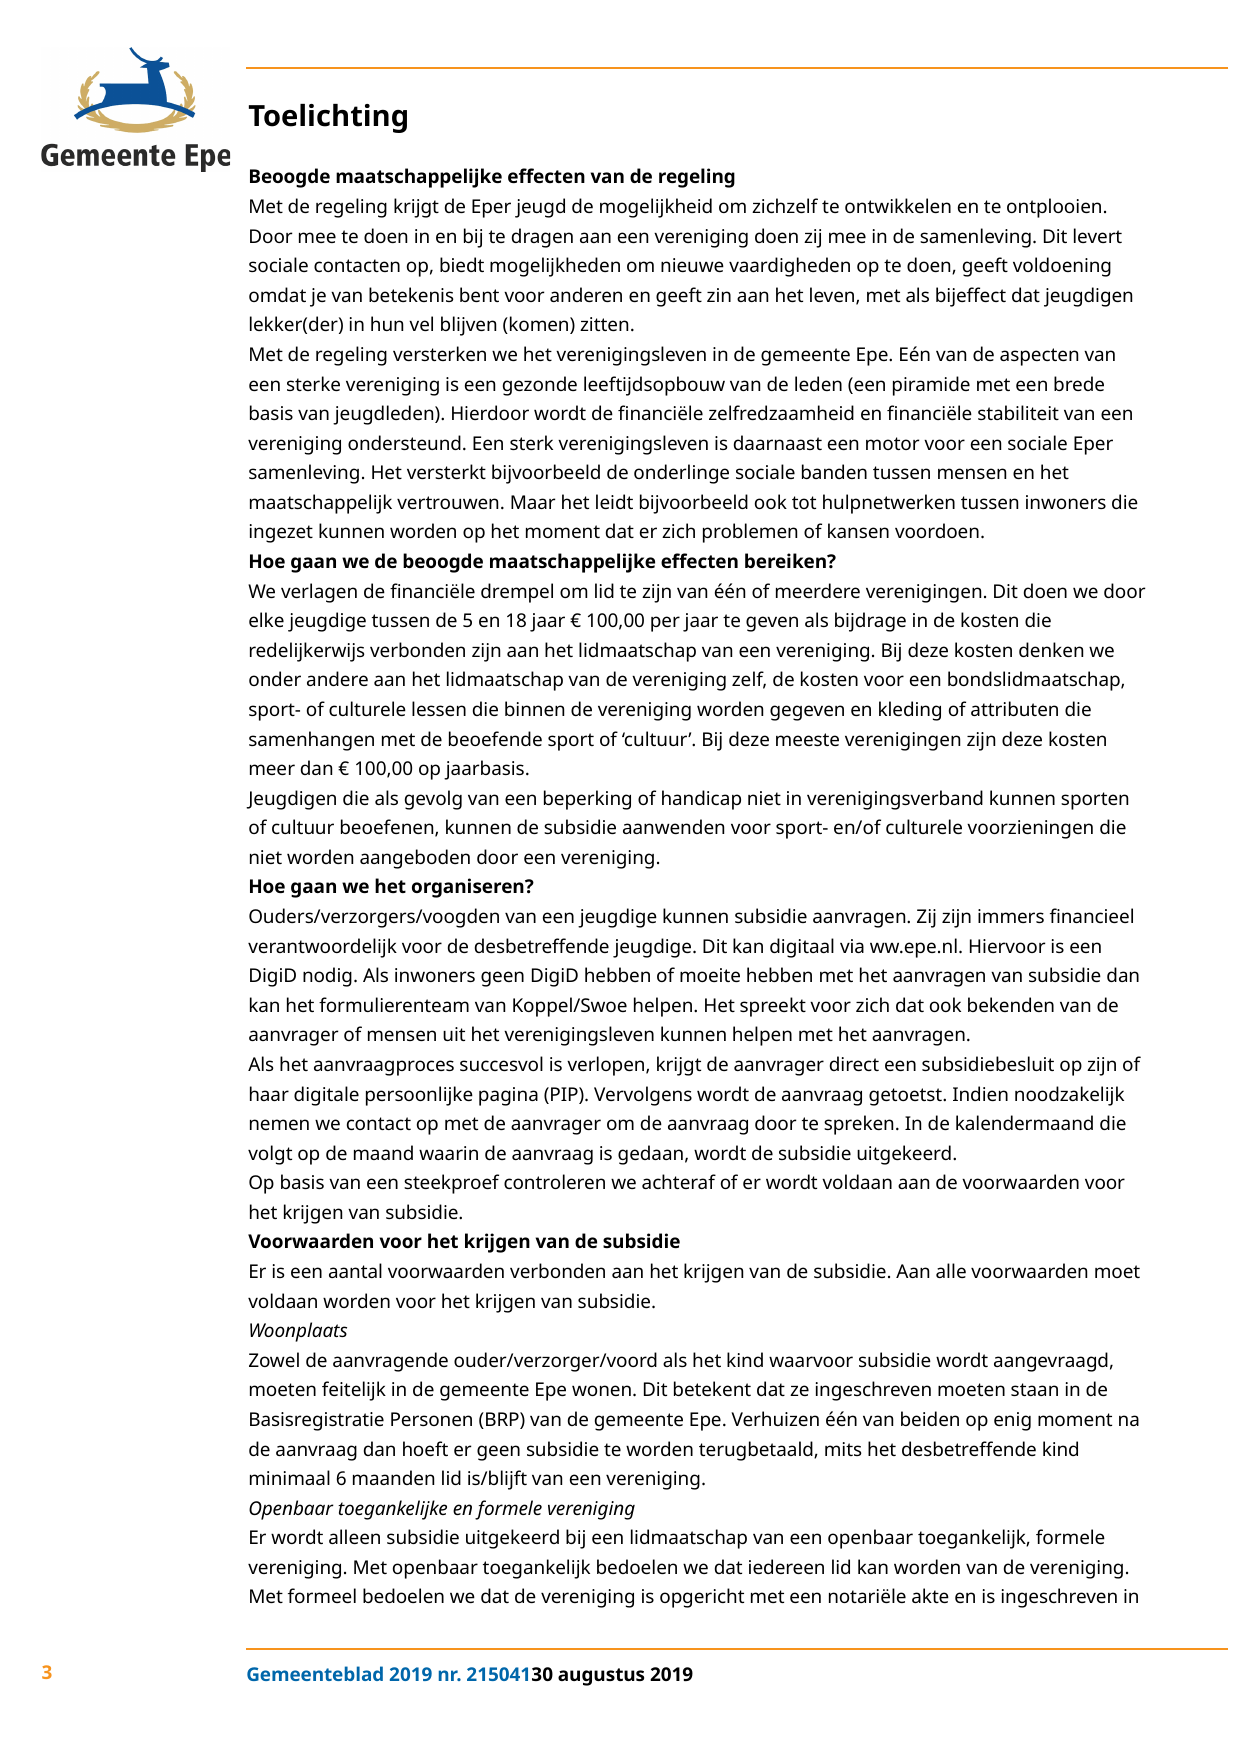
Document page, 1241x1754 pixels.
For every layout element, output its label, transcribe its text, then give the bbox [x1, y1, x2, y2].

text Hoe gaan we de beoogde maatschappelijke effecten bereiken? [248, 548, 1152, 574]
text Openbaar toegankelijke en formele vereniging [248, 1495, 1152, 1521]
text Er wordt alleen subsidie uitgekeerd bij een lidmaatschap van een openbaar toegankelijk, formele vereniging. Met openbaar toegankelijk bedoelen we dat iedereen lid kan worden van de vereniging. Met formeel bedoelen we dat de vereniging is opgericht met een notariële akte en is ingeschreven in [248, 1524, 1152, 1609]
text Woonplaats [248, 1317, 1152, 1343]
text Zowel de aanvragende ouder/verzorger/voord als het kind waarvoor subsidie wordt aangevraagd, moeten feitelijk in de gemeente Epe wonen. Dit betekent dat ze ingeschreven moeten staan in de Basisregistratie Personen (BRP) van de gemeente Epe. Verhuizen één van beiden op enig moment na de aanvraag dan hoeft er geen subsidie te worden terugbetaald, mits het desbetreffende kind minimaal 6 maanden lid is/blijft van een vereniging. [248, 1347, 1152, 1491]
picture [41, 47, 231, 172]
text We verlagen de financiële drempel om lid te zijn van één of meerdere verenigingen. Dit doen we door elke jeugdige tussen de 5 en 18 jaar € 100,00 per jaar te geven als bijdrage in de kosten die redelijkerwijs verbonden zijn aan het lidmaatschap van een vereniging. Bij deze kosten denken we onder andere aan het lidmaatschap van de vereniging zelf, de kosten voor een bondslidmaatschap, sport- of culturele lessen die binnen de vereniging worden gegeven en kleding of attributen die samenhangen met de beoefende sport of ‘cultuur’. Bij deze meeste verenigingen zijn deze kosten meer dan € 100,00 op jaarbasis. [248, 578, 1152, 781]
text Jeugdigen die als gevolg van een beperking of handicap niet in verenigingsverband kunnen sporten of cultuur beoefenen, kunnen de subsidie aanwenden voor sport- en/of culturele voorzieningen die niet worden aangeboden door een vereniging. [248, 785, 1152, 870]
text Met de regeling krijgt de Eper jeugd de mogelijkheid om zichzelf te ontwikkelen en te ontplooien. Door mee te doen in en bij te dragen aan een vereniging doen zij mee in de samenleving. Dit levert sociale contacten op, biedt mogelijkheden om nieuwe vaardigheden op te doen, geeft voldoening omdat je van betekenis bent voor anderen en geeft zin aan het leven, met als bijeffect dat jeugdigen lekker(der) in hun vel blijven (komen) zitten. [248, 193, 1152, 337]
text Voorwaarden voor het krijgen van de subsidie [248, 1229, 1152, 1254]
text Beoogde maatschappelijke effecten van de regeling [248, 164, 1152, 189]
text Toelichting [248, 95, 1152, 134]
text Als het aanvraagproces succesvol is verlopen, krijgt de aanvrager direct een subsidiebesluit op zijn of haar digitale persoonlijke pagina (PIP). Vervolgens wordt de aanvraag getoetst. Indien noodzakelijk nemen we contact op met de aanvrager om de aanvraag door te spreken. In de kalendermaand die volgt op de maand waarin de aanvraag is gedaan, wordt de subsidie uitgekeerd. [248, 1051, 1152, 1166]
text Er is een aantal voorwaarden verbonden aan het krijgen van de subsidie. Aan alle voorwaarden moet voldaan worden voor het krijgen van subsidie. [248, 1258, 1152, 1314]
text Hoe gaan we het organiseren? [248, 874, 1152, 899]
text Ouders/verzorgers/voogden van een jeugdige kunnen subsidie aanvragen. Zij zijn immers financieel verantwoordelijk voor de desbetreffende jeugdige. Dit kan digitaal via ww.epe.nl. Hiervoor is een DigiD nodig. Als inwoners geen DigiD hebben of moeite hebben met het aanvragen van subsidie dan kan het formulierenteam van Koppel/Swoe helpen. Het spreekt voor zich dat ook bekenden van de aanvrager of mensen uit het verenigingsleven kunnen helpen met het aanvragen. [248, 903, 1152, 1047]
text Met de regeling versterken we het verenigingsleven in de gemeente Epe. Eén van de aspecten van een sterke vereniging is een gezonde leeftijdsopbouw van de leden (een piramide met een brede basis van jeugdleden). Hierdoor wordt de financiële zelfredzaamheid en financiële stabiliteit van een vereniging ondersteund. Een sterk verenigingsleven is daarnaast een motor voor een sociale Eper samenleving. Het versterkt bijvoorbeeld de onderlinge sociale banden tussen mensen en het maatschappelijk vertrouwen. Maar het leidt bijvoorbeeld ook tot hulpnetwerken tussen inwoners die ingezet kunnen worden op het moment dat er zich problemen of kansen voordoen. [248, 341, 1152, 544]
text Op basis van een steekproef controleren we achteraf of er wordt voldaan aan de voorwaarden voor het krijgen van subsidie. [248, 1169, 1152, 1225]
